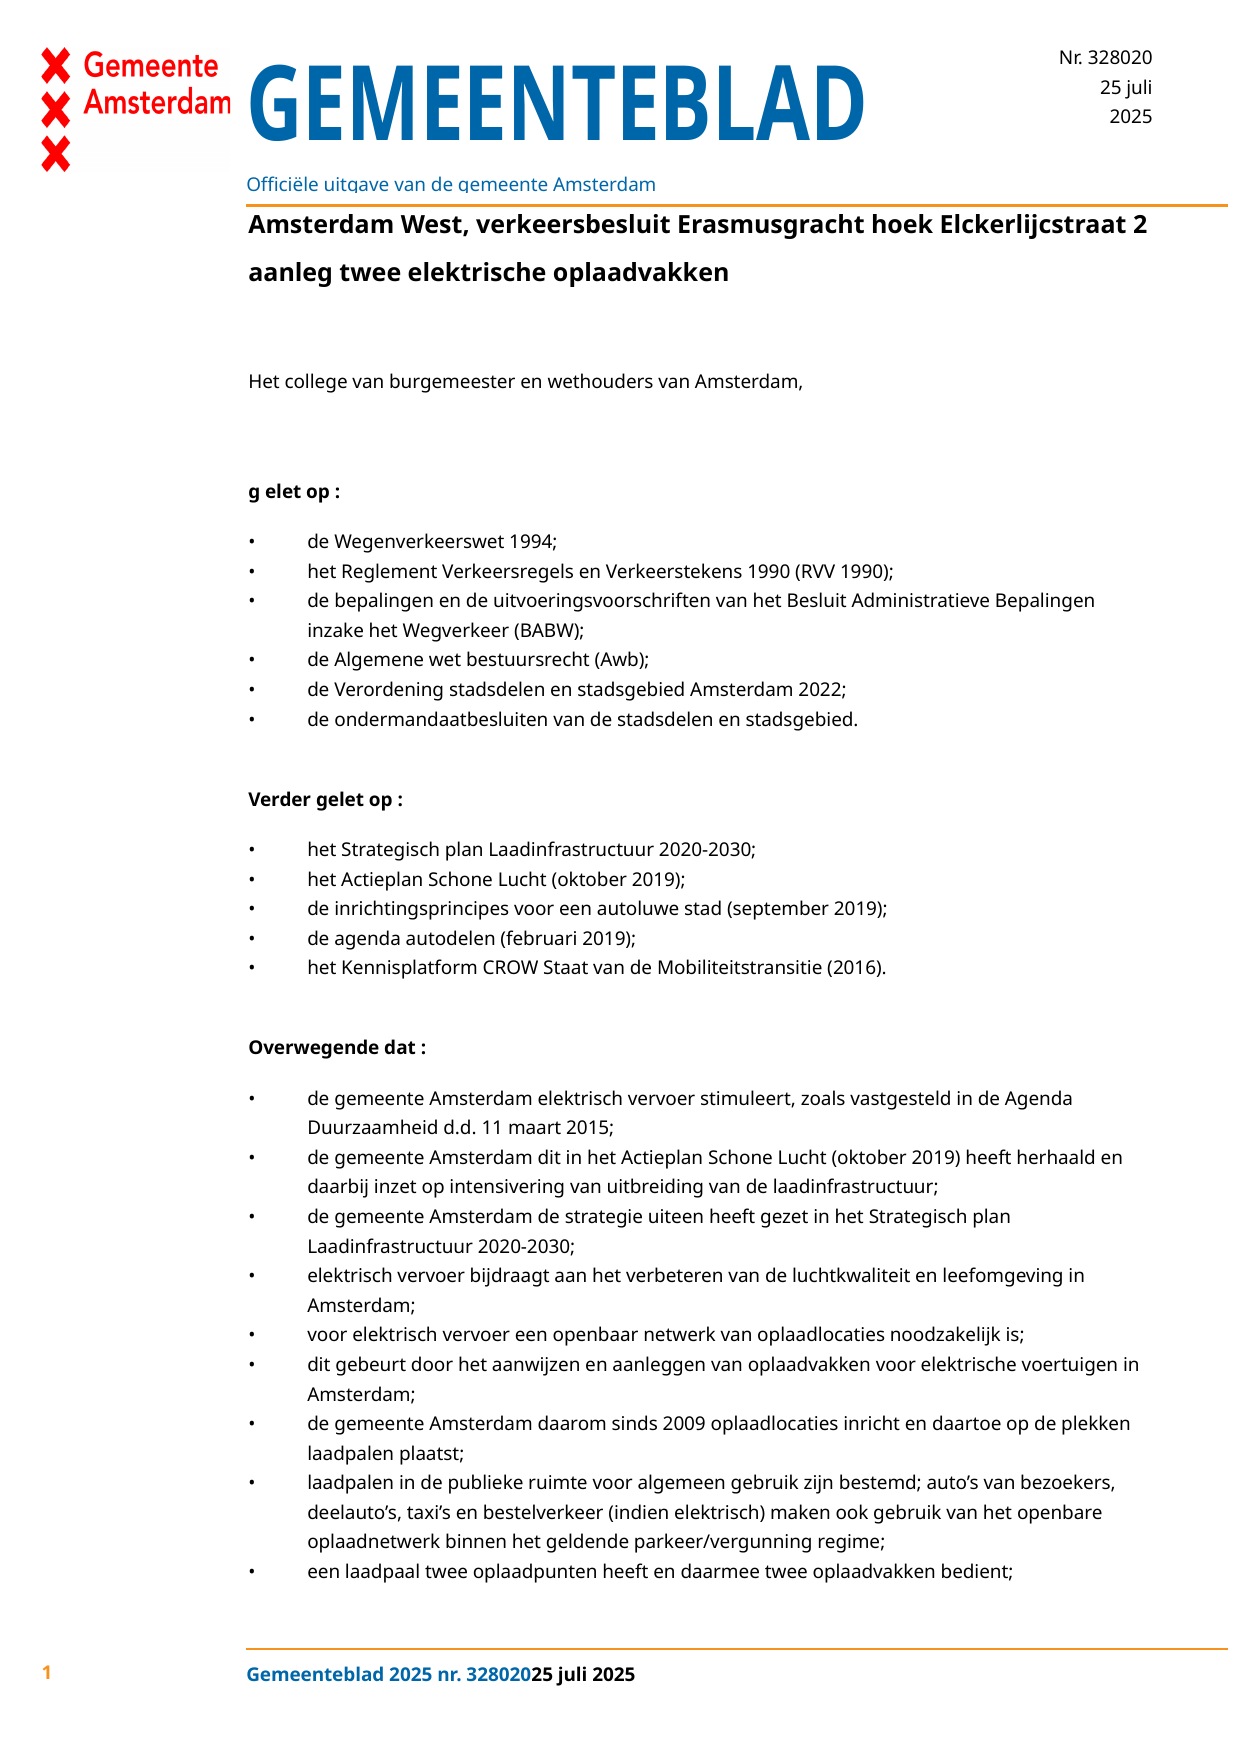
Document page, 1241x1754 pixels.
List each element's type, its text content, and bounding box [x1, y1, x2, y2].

list voor elektrisch vervoer een openbaar netwerk van oplaadlocaties noodzakelijk is; [248, 1322, 1152, 1347]
list laadpalen in de publieke ruimte voor algemeen gebruik zijn bestemd; auto’s van bezoekers, deelauto’s, taxi’s en bestelverkeer (indien elektrisch) maken ook gebruik van het openbare oplaadnetwerk binnen het geldende parkeer/vergunning regime; [248, 1469, 1152, 1554]
text Verder gelet op : [248, 786, 1152, 811]
list de gemeente Amsterdam daarom sinds 2009 oplaadlocaties inricht en daartoe op de plekken laadpalen plaatst; [248, 1410, 1152, 1466]
list de ondermandaatbesluiten van de stadsdelen en stadsgebied. [248, 706, 1152, 731]
list de Wegenverkeerswet 1994; [248, 528, 1152, 554]
list de gemeente Amsterdam elektrisch vervoer stimuleert, zoals vastgesteld in de Agenda Duurzaamheid d.d. 11 maart 2015; [248, 1085, 1152, 1140]
list dit gebeurt door het aanwijzen en aanleggen van oplaadvakken voor elektrische voertuigen in Amsterdam; [248, 1351, 1152, 1406]
list het Kennisplatform CROW Staat van de Mobiliteitstransitie (2016). [248, 954, 1152, 980]
list het Strategisch plan Laadinfrastructuur 2020-2030; [248, 836, 1152, 862]
list de Algemene wet bestuursrecht (Awb); [248, 647, 1152, 672]
text g elet op : [248, 478, 1152, 503]
list een laadpaal twee oplaadpunten heeft en daarmee twee oplaadvakken bedient; [248, 1558, 1152, 1584]
list de gemeente Amsterdam dit in het Actieplan Schone Lucht (oktober 2019) heeft herhaald en daarbij inzet op intensivering van uitbreiding van de laadinfrastructuur; [248, 1144, 1152, 1199]
picture [41, 47, 231, 172]
text Overwegende dat : [248, 1034, 1152, 1060]
list het Actieplan Schone Lucht (oktober 2019); [248, 866, 1152, 891]
list elektrisch vervoer bijdraagt aan het verbeteren van de luchtkwaliteit en leefomgeving in Amsterdam; [248, 1262, 1152, 1318]
text Het college van burgemeester en wethouders van Amsterdam, [248, 368, 1152, 394]
list de gemeente Amsterdam de strategie uiteen heeft gezet in het Strategisch plan Laadinfrastructuur 2020-2030; [248, 1203, 1152, 1258]
list de agenda autodelen (februari 2019); [248, 925, 1152, 951]
list het Reglement Verkeersregels en Verkeerstekens 1990 (RVV 1990); [248, 558, 1152, 583]
list de bepalingen en de uitvoeringsvoorschriften van het Besluit Administratieve Bepalingen inzake het Wegverkeer (BABW); [248, 587, 1152, 643]
list de Verordening stadsdelen en stadsgebied Amsterdam 2022; [248, 676, 1152, 702]
list de inrichtingsprincipes voor een autoluwe stad (september 2019); [248, 895, 1152, 921]
text Amsterdam West, verkeersbesluit Erasmusgracht hoek Elckerlijcstraat 2 aanleg twee elektrische oplaadvakken [248, 207, 1152, 288]
